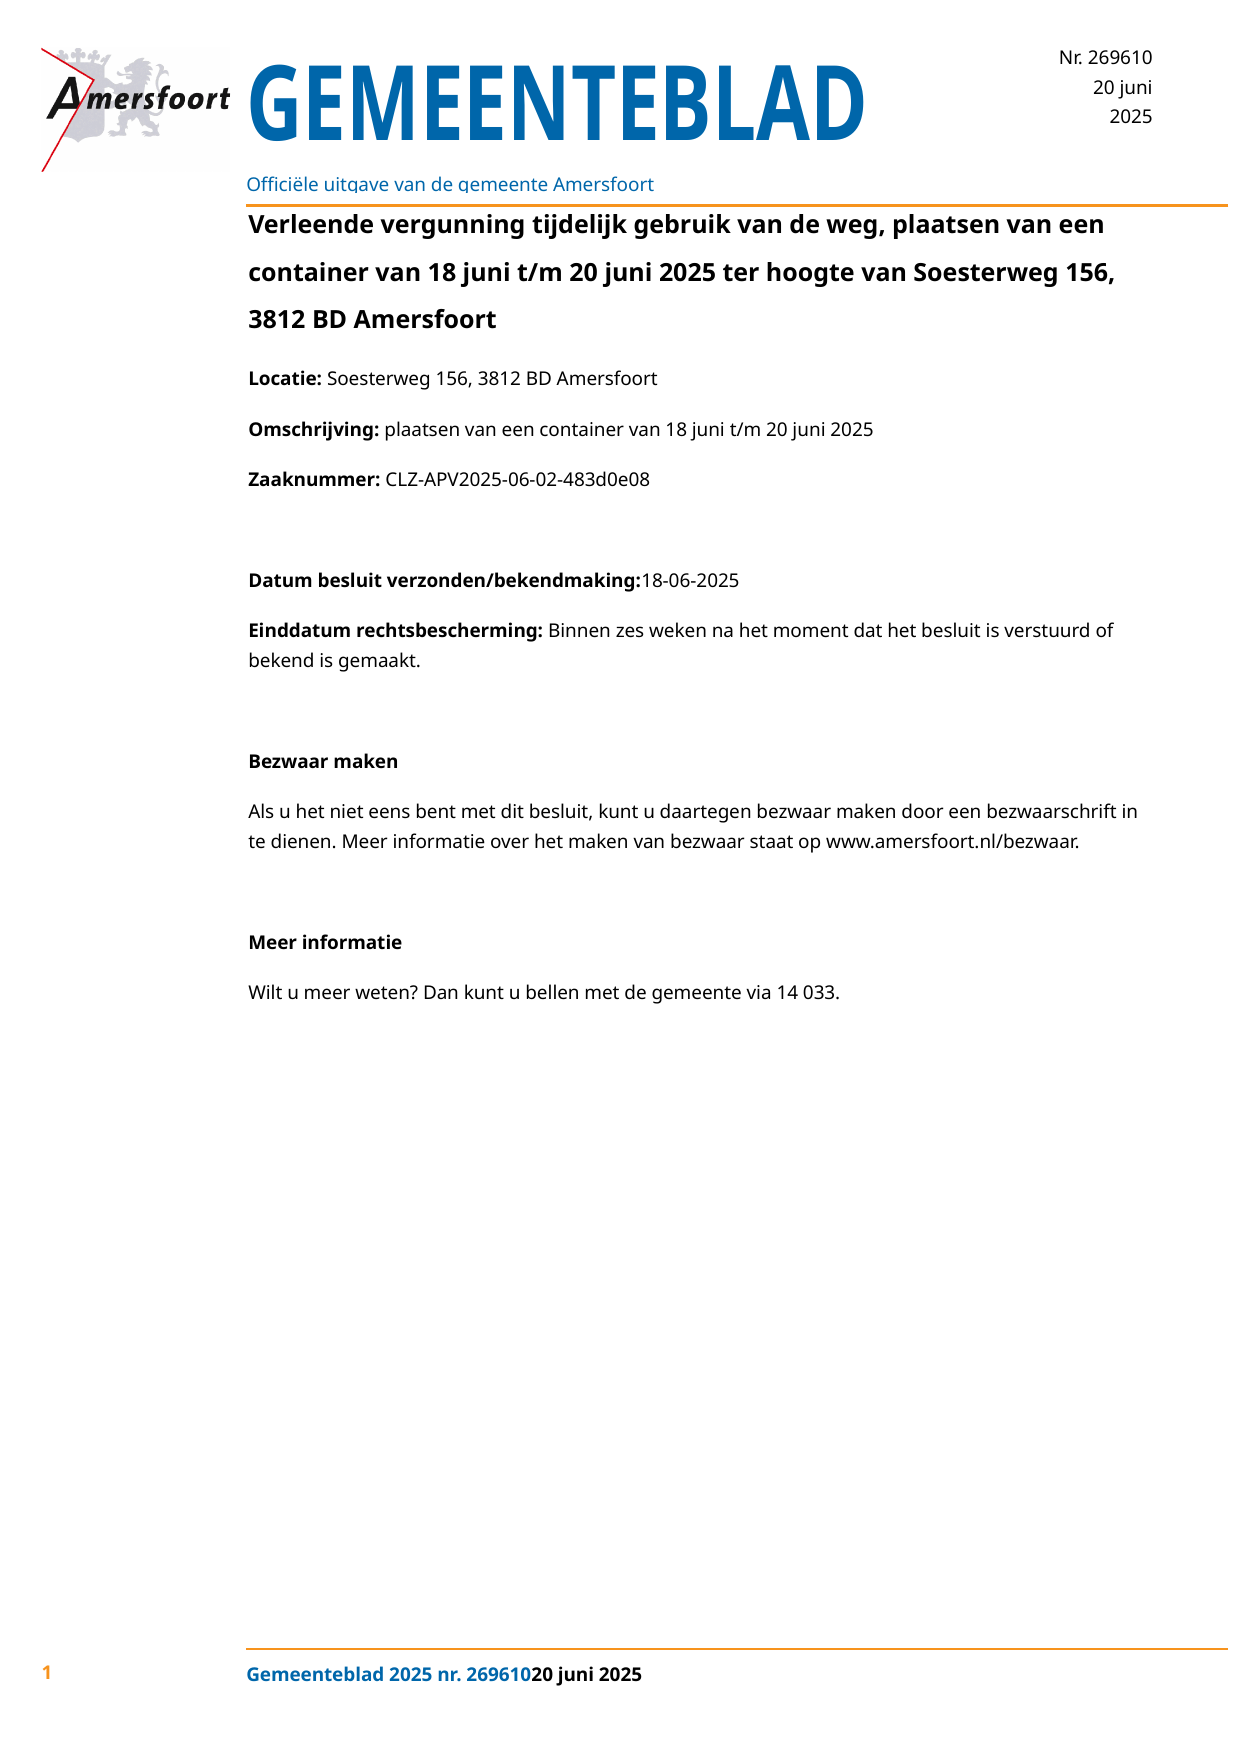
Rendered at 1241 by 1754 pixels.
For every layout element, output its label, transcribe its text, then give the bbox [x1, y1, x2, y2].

text Als u het niet eens bent met dit besluit, kunt u daartegen bezwaar maken door een bezwaarschrift in te dienen. Meer informatie over het maken van bezwaar staat op www.amersfoort.nl/bezwaar. [248, 798, 1152, 854]
text Verleende vergunning tijdelijk gebruik van de weg, plaatsen van een container van 18 juni t/m 20 juni 2025 ter hoogte van Soesterweg 156, 3812 BD Amersfoort [248, 207, 1152, 336]
text Omschrijving: plaatsen van een container van 18 juni t/m 20 juni 2025 [248, 416, 1152, 442]
text Einddatum rechtsbescherming: Binnen zes weken na het moment dat het besluit is verstuurd of bekend is gemaakt. [248, 618, 1152, 673]
text Datum besluit verzonden/bekendmaking:18-06-2025 [248, 567, 1152, 593]
picture [41, 47, 231, 172]
text Locatie: Soesterweg 156, 3812 BD Amersfoort [248, 366, 1152, 391]
text Zaaknummer: CLZ-APV2025-06-02-483d0e08 [248, 466, 1152, 492]
text Bezwaar maken [248, 748, 1152, 774]
text Wilt u meer weten? Dan kunt u bellen met de gemeente via 14 033. [248, 979, 1152, 1005]
text Meer informatie [248, 929, 1152, 954]
